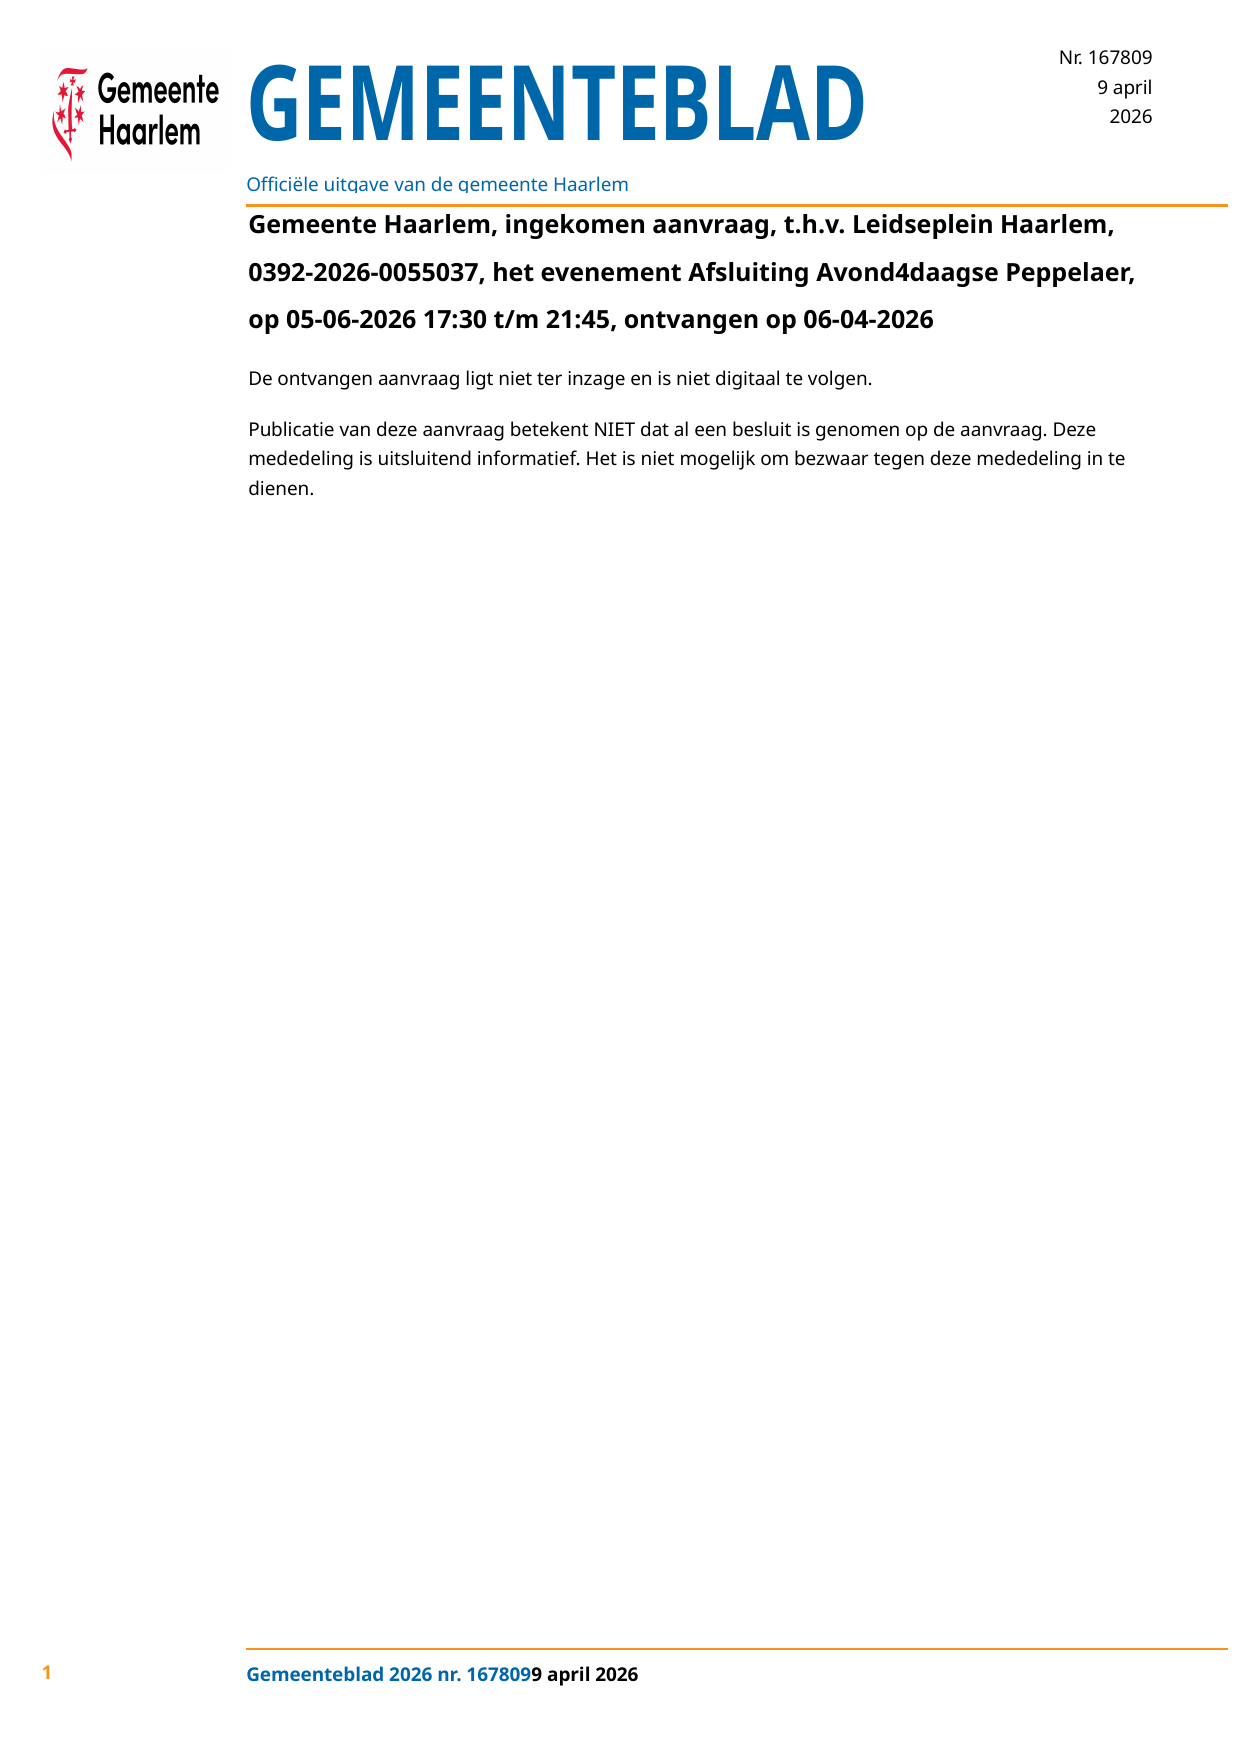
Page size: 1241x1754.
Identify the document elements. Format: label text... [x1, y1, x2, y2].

text Publicatie van deze aanvraag betekent NIET dat al een besluit is genomen op de aanvraag. Deze mededeling is uitsluitend informatief. Het is niet mogelijk om bezwaar tegen deze mededeling in te dienen. [248, 416, 1152, 501]
picture [41, 47, 231, 172]
text De ontvangen aanvraag ligt niet ter inzage en is niet digitaal te volgen. [248, 366, 1152, 391]
text Gemeente Haarlem, ingekomen aanvraag, t.h.v. Leidseplein Haarlem, 0392-2026-0055037, het evenement Afsluiting Avond4daagse Peppelaer, op 05-06-2026 17:30 t/m 21:45, ontvangen op 06-04-2026 [248, 207, 1152, 336]
